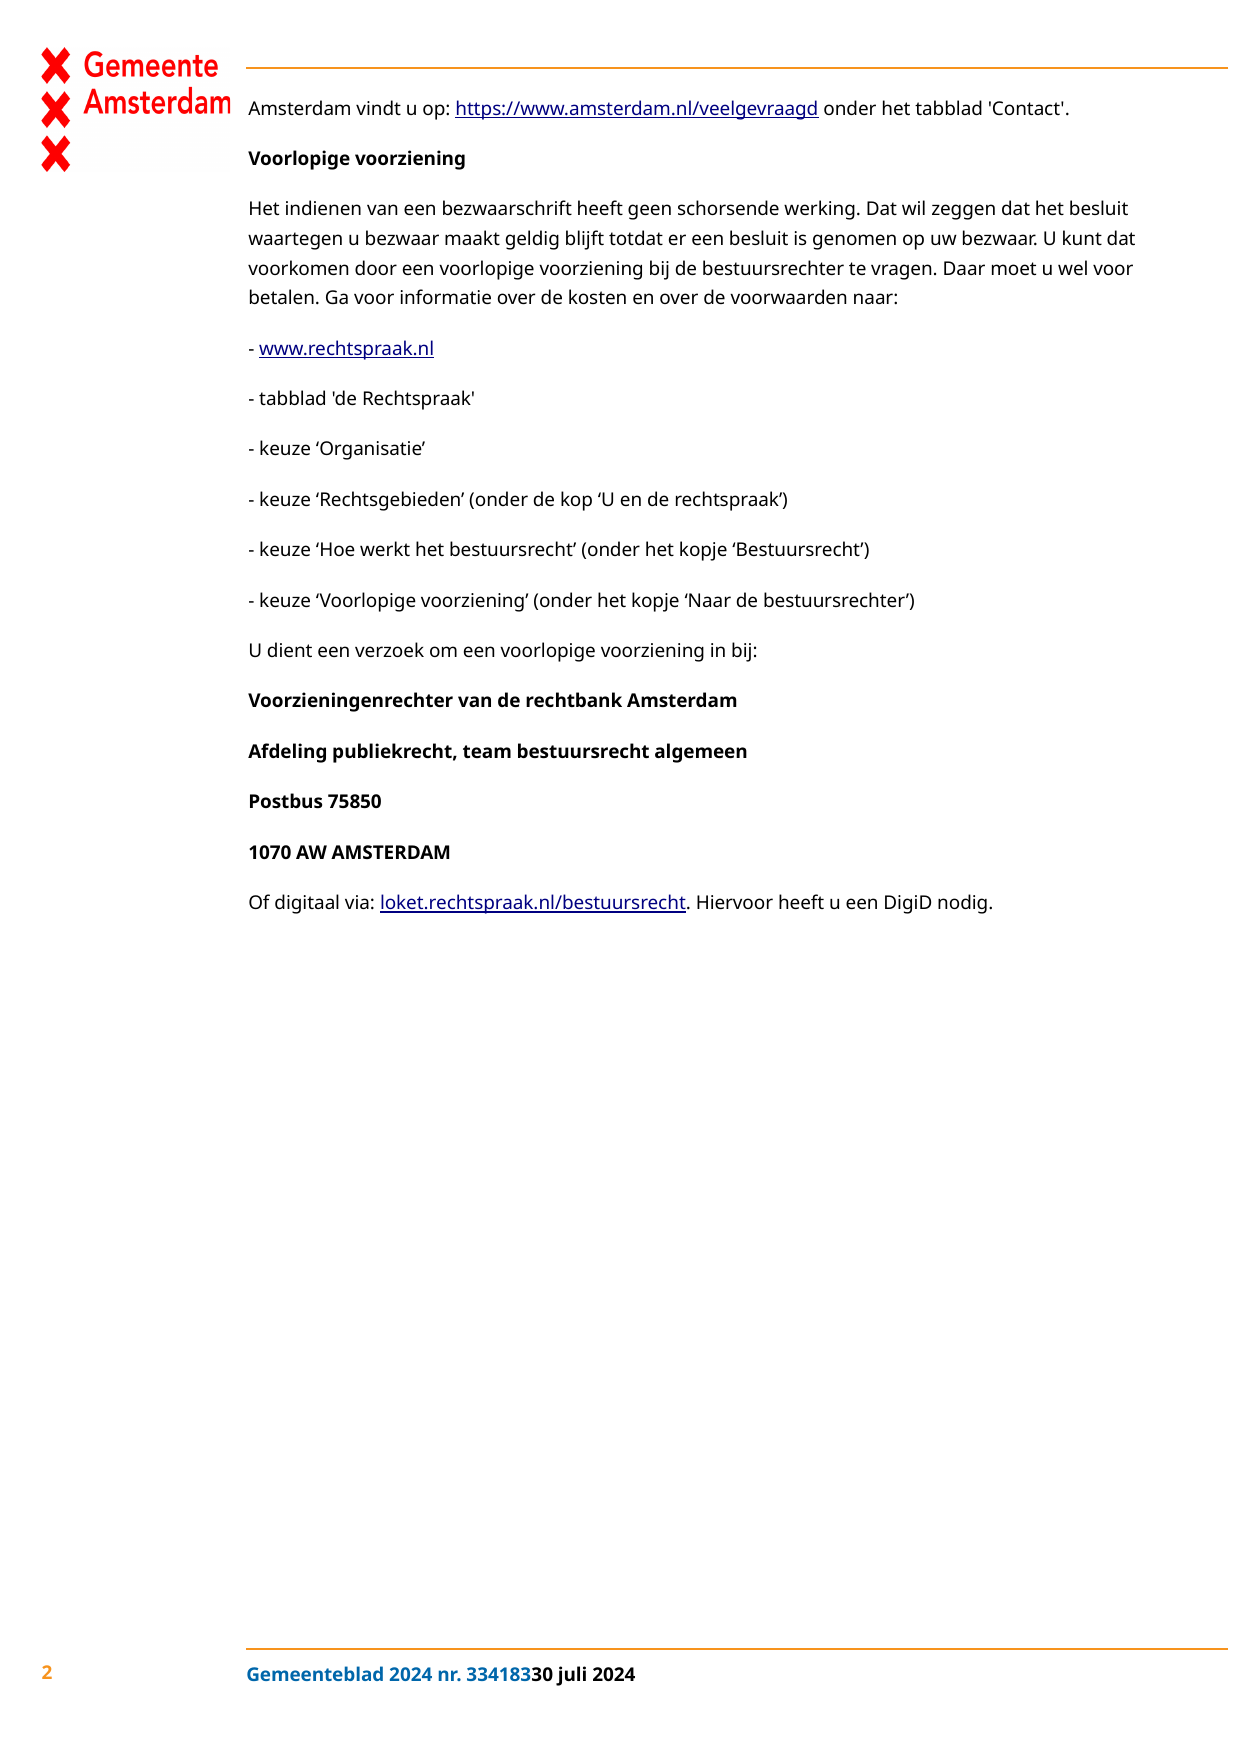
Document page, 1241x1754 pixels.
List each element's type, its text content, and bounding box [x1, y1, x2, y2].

text Het indienen van een bezwaarschrift heeft geen schorsende werking. Dat wil zeggen dat het besluit waartegen u bezwaar maakt geldig blijft totdat er een besluit is genomen op uw bezwaar. U kunt dat voorkomen door een voorlopige voorziening bij de bestuursrechter te vragen. Daar moet u wel voor betalen. Ga voor informatie over de kosten en over de voorwaarden naar: [248, 196, 1152, 310]
text Amsterdam vindt u op: https://www.amsterdam.nl/veelgevraagd onder het tabblad 'Contact'. [248, 95, 1152, 121]
text Voorlopige voorziening [248, 145, 1152, 171]
text - keuze ‘Voorlopige voorziening’ (onder het kopje ‘Naar de bestuursrechter’) [248, 587, 1152, 613]
text 1070 AW AMSTERDAM [248, 839, 1152, 865]
text - keuze ‘Hoe werkt het bestuursrecht’ (onder het kopje ‘Bestuursrecht’) [248, 536, 1152, 562]
text - www.rechtspraak.nl [248, 335, 1152, 361]
text Of digitaal via: loket.rechtspraak.nl/bestuursrecht. Hiervoor heeft u een DigiD nodig. [248, 889, 1152, 915]
text - keuze ‘Rechtsgebieden’ (onder de kop ‘U en de rechtspraak’) [248, 486, 1152, 512]
text Postbus 75850 [248, 788, 1152, 814]
picture [41, 47, 231, 172]
text Voorzieningenrechter van de rechtbank Amsterdam [248, 688, 1152, 713]
text Afdeling publiekrecht, team bestuursrecht algemeen [248, 738, 1152, 764]
text - tabblad 'de Rechtspraak' [248, 385, 1152, 411]
text - keuze ‘Organisatie’ [248, 436, 1152, 461]
text U dient een verzoek om een voorlopige voorziening in bij: [248, 637, 1152, 663]
